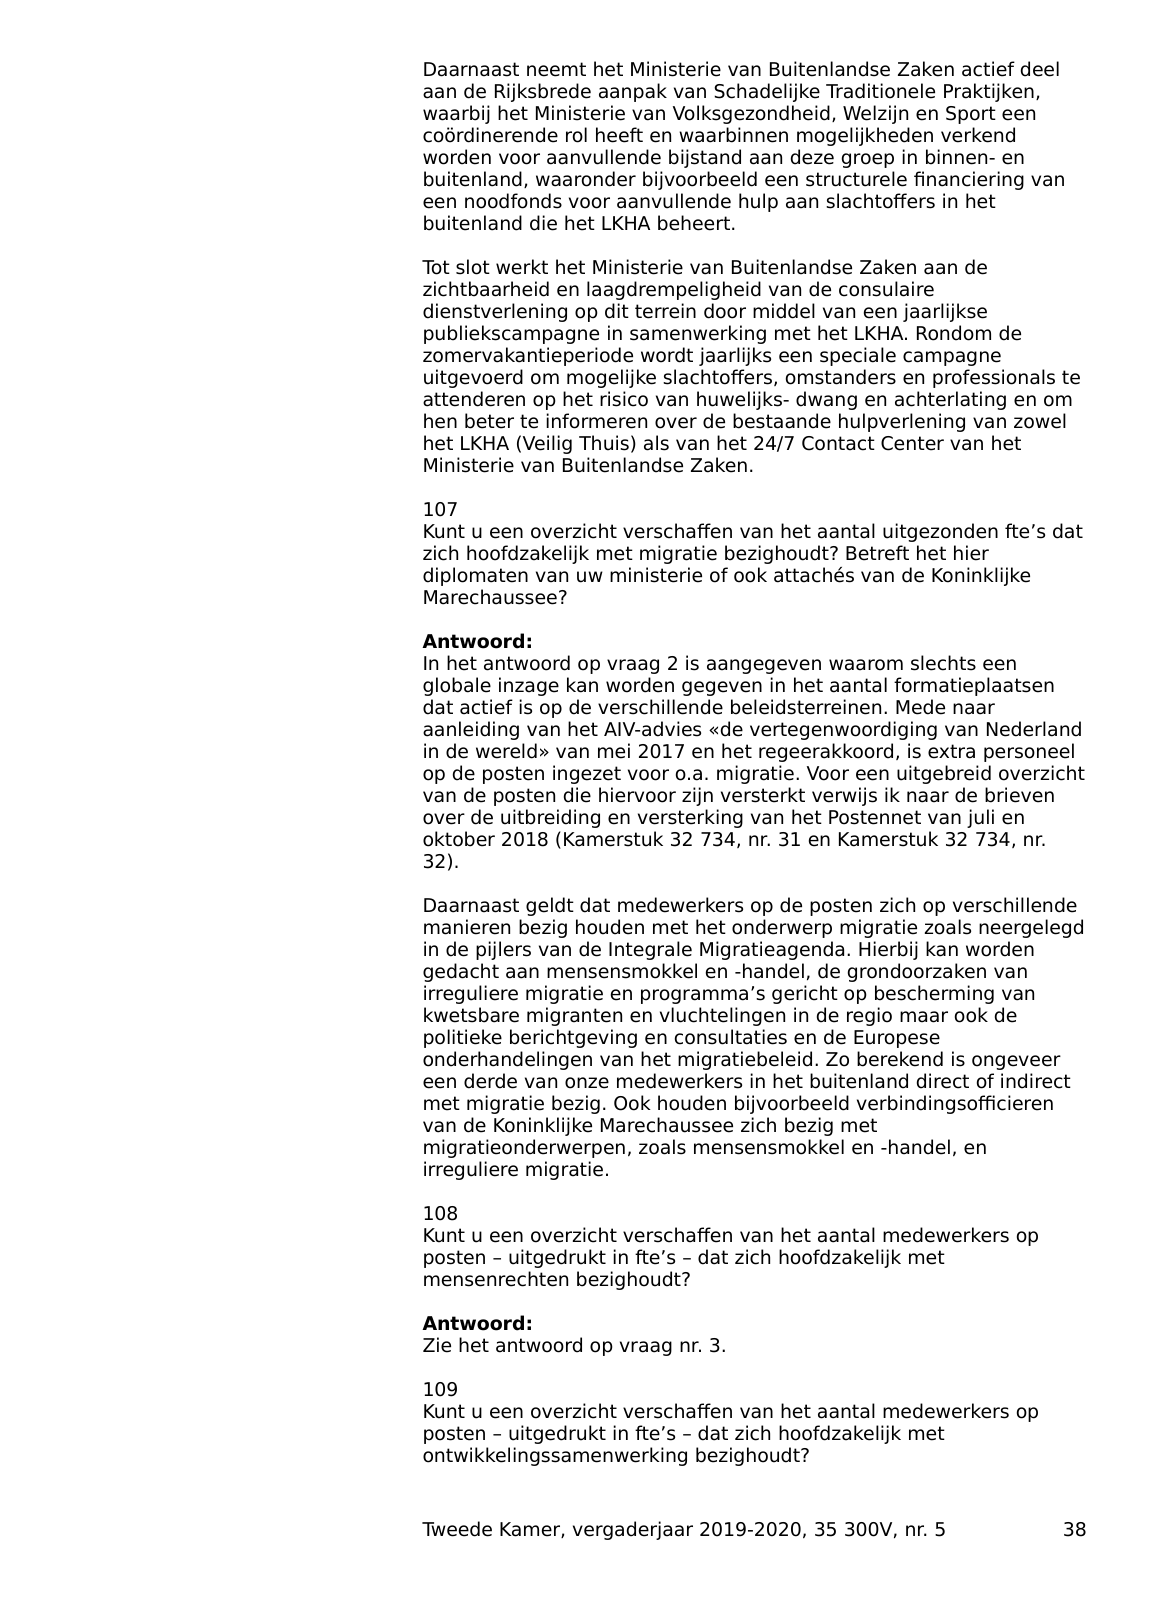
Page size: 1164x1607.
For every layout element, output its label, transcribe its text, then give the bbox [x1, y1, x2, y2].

text Antwoord: [422, 1313, 1087, 1335]
text 107 [422, 499, 1087, 521]
text Daarnaast geldt dat medewerkers op de posten zich op verschillende manieren bezig houden met het onderwerp migratie zoals neergelegd in de pijlers van de Integrale Migratieagenda. Hierbij kan worden gedacht aan mensensmokkel en -handel, de grondoorzaken van irreguliere migratie en programma’s gericht op bescherming van kwetsbare migranten en vluchtelingen in de regio maar ook de politieke berichtgeving en consultaties en de Europese onderhandelingen van het migratiebeleid. Zo berekend is ongeveer een derde van onze medewerkers in het buitenland direct of indirect met migratie bezig. Ook houden bijvoorbeeld verbindingsofficieren van de Koninklijke Marechaussee zich bezig met migratieonderwerpen, zoals mensensmokkel en -handel, en irreguliere migratie. [422, 895, 1087, 1181]
text Kunt u een overzicht verschaffen van het aantal medewerkers op posten – uitgedrukt in fte’s – dat zich hoofdzakelijk met mensenrechten bezighoudt? [422, 1225, 1087, 1291]
text 109 [422, 1379, 1087, 1401]
text Daarnaast neemt het Ministerie van Buitenlandse Zaken actief deel aan de Rijksbrede aanpak van Schadelijke Traditionele Praktijken, waarbij het Ministerie van Volksgezondheid, Welzijn en Sport een coördinerende rol heeft en waarbinnen mogelijkheden verkend worden voor aanvullende bijstand aan deze groep in binnen- en buitenland, waaronder bijvoorbeeld een structurele financiering van een noodfonds voor aanvullende hulp aan slachtoffers in het buitenland die het LKHA beheert. [422, 59, 1087, 235]
text Kunt u een overzicht verschaffen van het aantal uitgezonden fte’s dat zich hoofdzakelijk met migratie bezighoudt? Betreft het hier diplomaten van uw ministerie of ook attachés van de Koninklijke Marechaussee? [422, 521, 1087, 609]
text Zie het antwoord op vraag nr. 3. [422, 1335, 1087, 1357]
text Kunt u een overzicht verschaffen van het aantal medewerkers op posten – uitgedrukt in fte’s – dat zich hoofdzakelijk met ontwikkelingssamenwerking bezighoudt? [422, 1401, 1087, 1467]
text In het antwoord op vraag 2 is aangegeven waarom slechts een globale inzage kan worden gegeven in het aantal formatieplaatsen dat actief is op de verschillende beleidsterreinen. Mede naar aanleiding van het AIV-advies «de vertegenwoordiging van Nederland in de wereld» van mei 2017 en het regeerakkoord, is extra personeel op de posten ingezet voor o.a. migratie. Voor een uitgebreid overzicht van de posten die hiervoor zijn versterkt verwijs ik naar de brieven over de uitbreiding en versterking van het Postennet van juli en oktober 2018 (Kamerstuk 32 734, nr. 31 en Kamerstuk 32 734, nr. 32). [422, 653, 1087, 873]
text Antwoord: [422, 631, 1087, 653]
text 108 [422, 1203, 1087, 1225]
text Tot slot werkt het Ministerie van Buitenlandse Zaken aan de zichtbaarheid en laagdrempeligheid van de consulaire dienstverlening op dit terrein door middel van een jaarlijkse publiekscampagne in samenwerking met het LKHA. Rondom de zomervakantieperiode wordt jaarlijks een speciale campagne uitgevoerd om mogelijke slachtoffers, omstanders en professionals te attenderen op het risico van huwelijks- dwang en achterlating en om hen beter te informeren over de bestaande hulpverlening van zowel het LKHA (Veilig Thuis) als van het 24/7 Contact Center van het Ministerie van Buitenlandse Zaken. [422, 257, 1087, 477]
